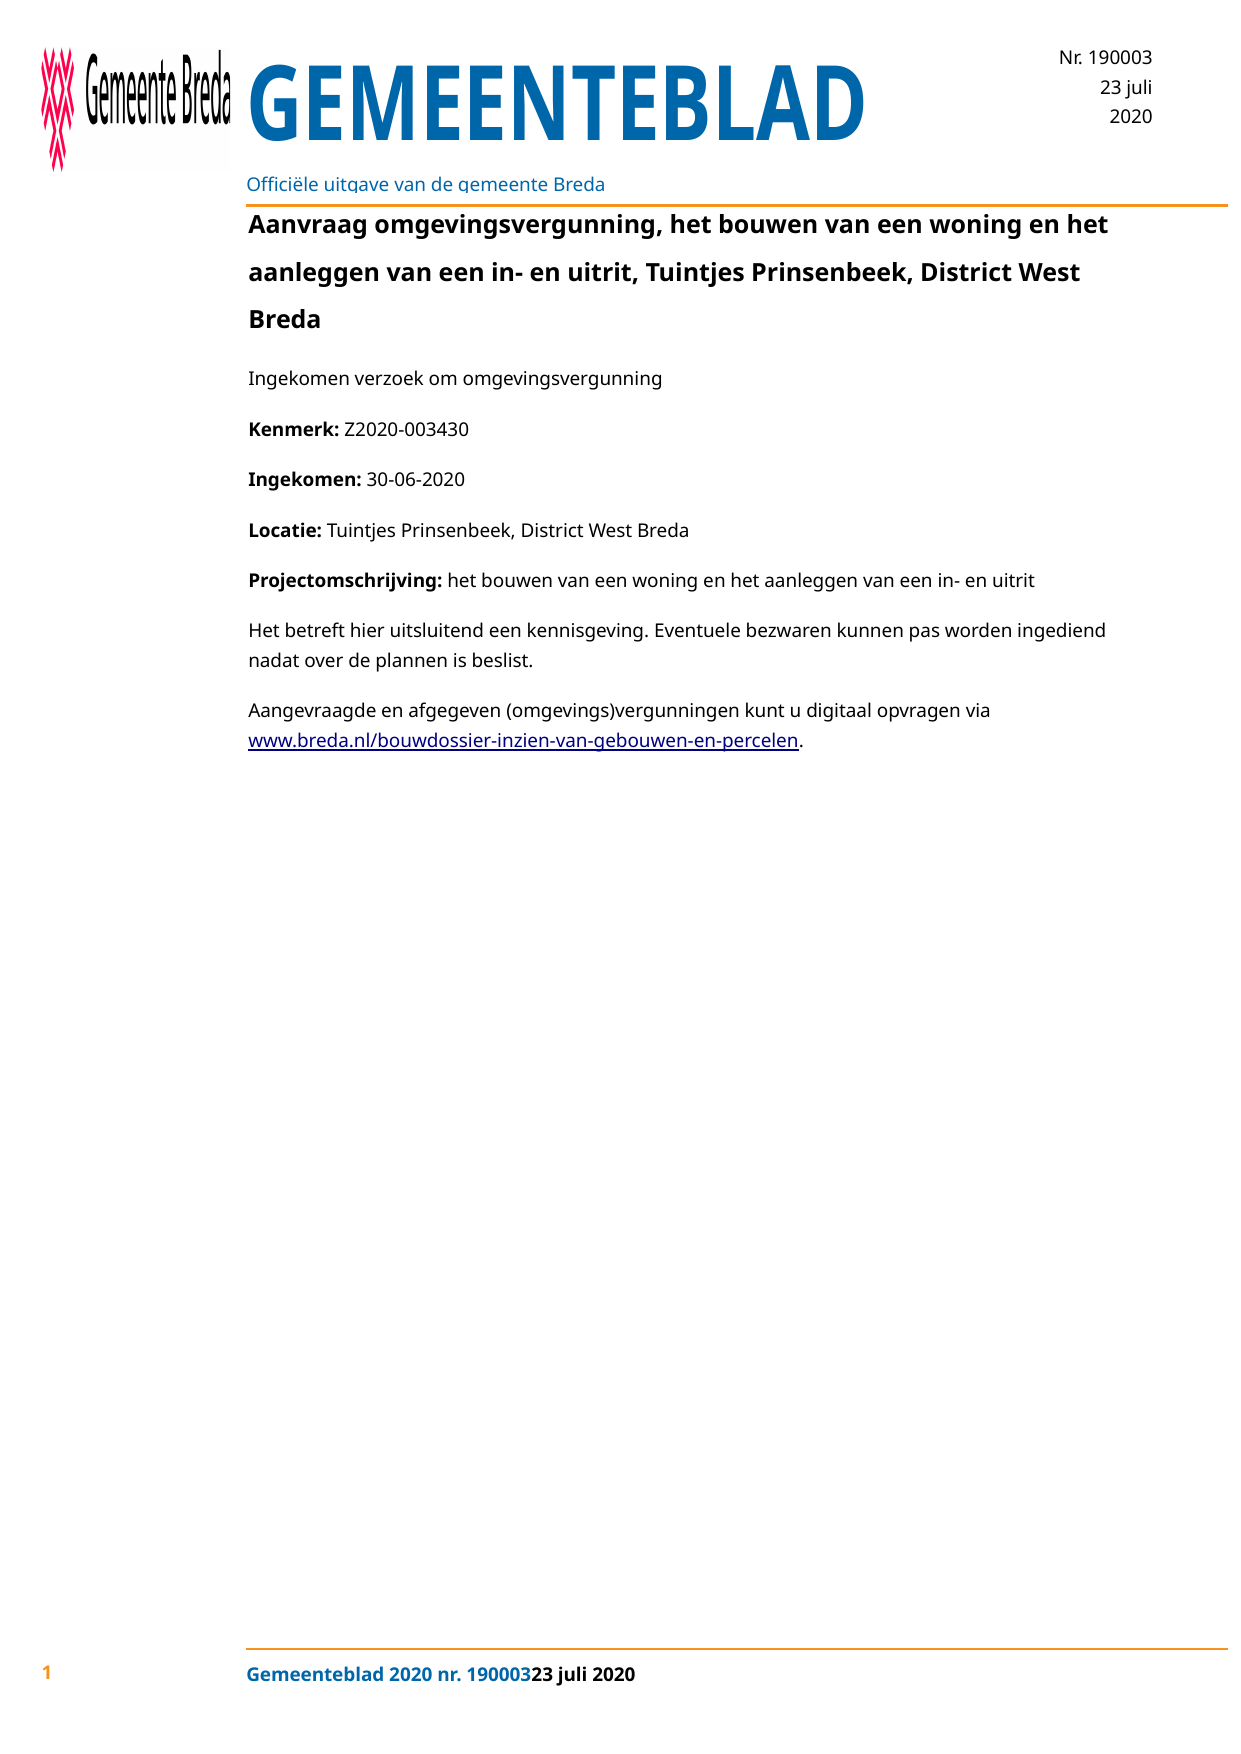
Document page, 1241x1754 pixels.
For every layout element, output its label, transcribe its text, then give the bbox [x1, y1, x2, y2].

picture [41, 47, 231, 172]
text Aangevraagde en afgegeven (omgevings)vergunningen kunt u digitaal opvragen via www.breda.nl/bouwdossier-inzien-van-gebouwen-en-percelen. [248, 698, 1152, 753]
text Ingekomen: 30-06-2020 [248, 466, 1152, 492]
text Projectomschrijving: het bouwen van een woning en het aanleggen van een in- en uitrit [248, 567, 1152, 593]
text Het betreft hier uitsluitend een kennisgeving. Eventuele bezwaren kunnen pas worden ingediend nadat over de plannen is beslist. [248, 618, 1152, 673]
text Aanvraag omgevingsvergunning, het bouwen van een woning en het aanleggen van een in- en uitrit, Tuintjes Prinsenbeek, District West Breda [248, 207, 1152, 336]
text Locatie: Tuintjes Prinsenbeek, District West Breda [248, 517, 1152, 542]
text Kenmerk: Z2020-003430 [248, 416, 1152, 442]
text Ingekomen verzoek om omgevingsvergunning [248, 366, 1152, 391]
